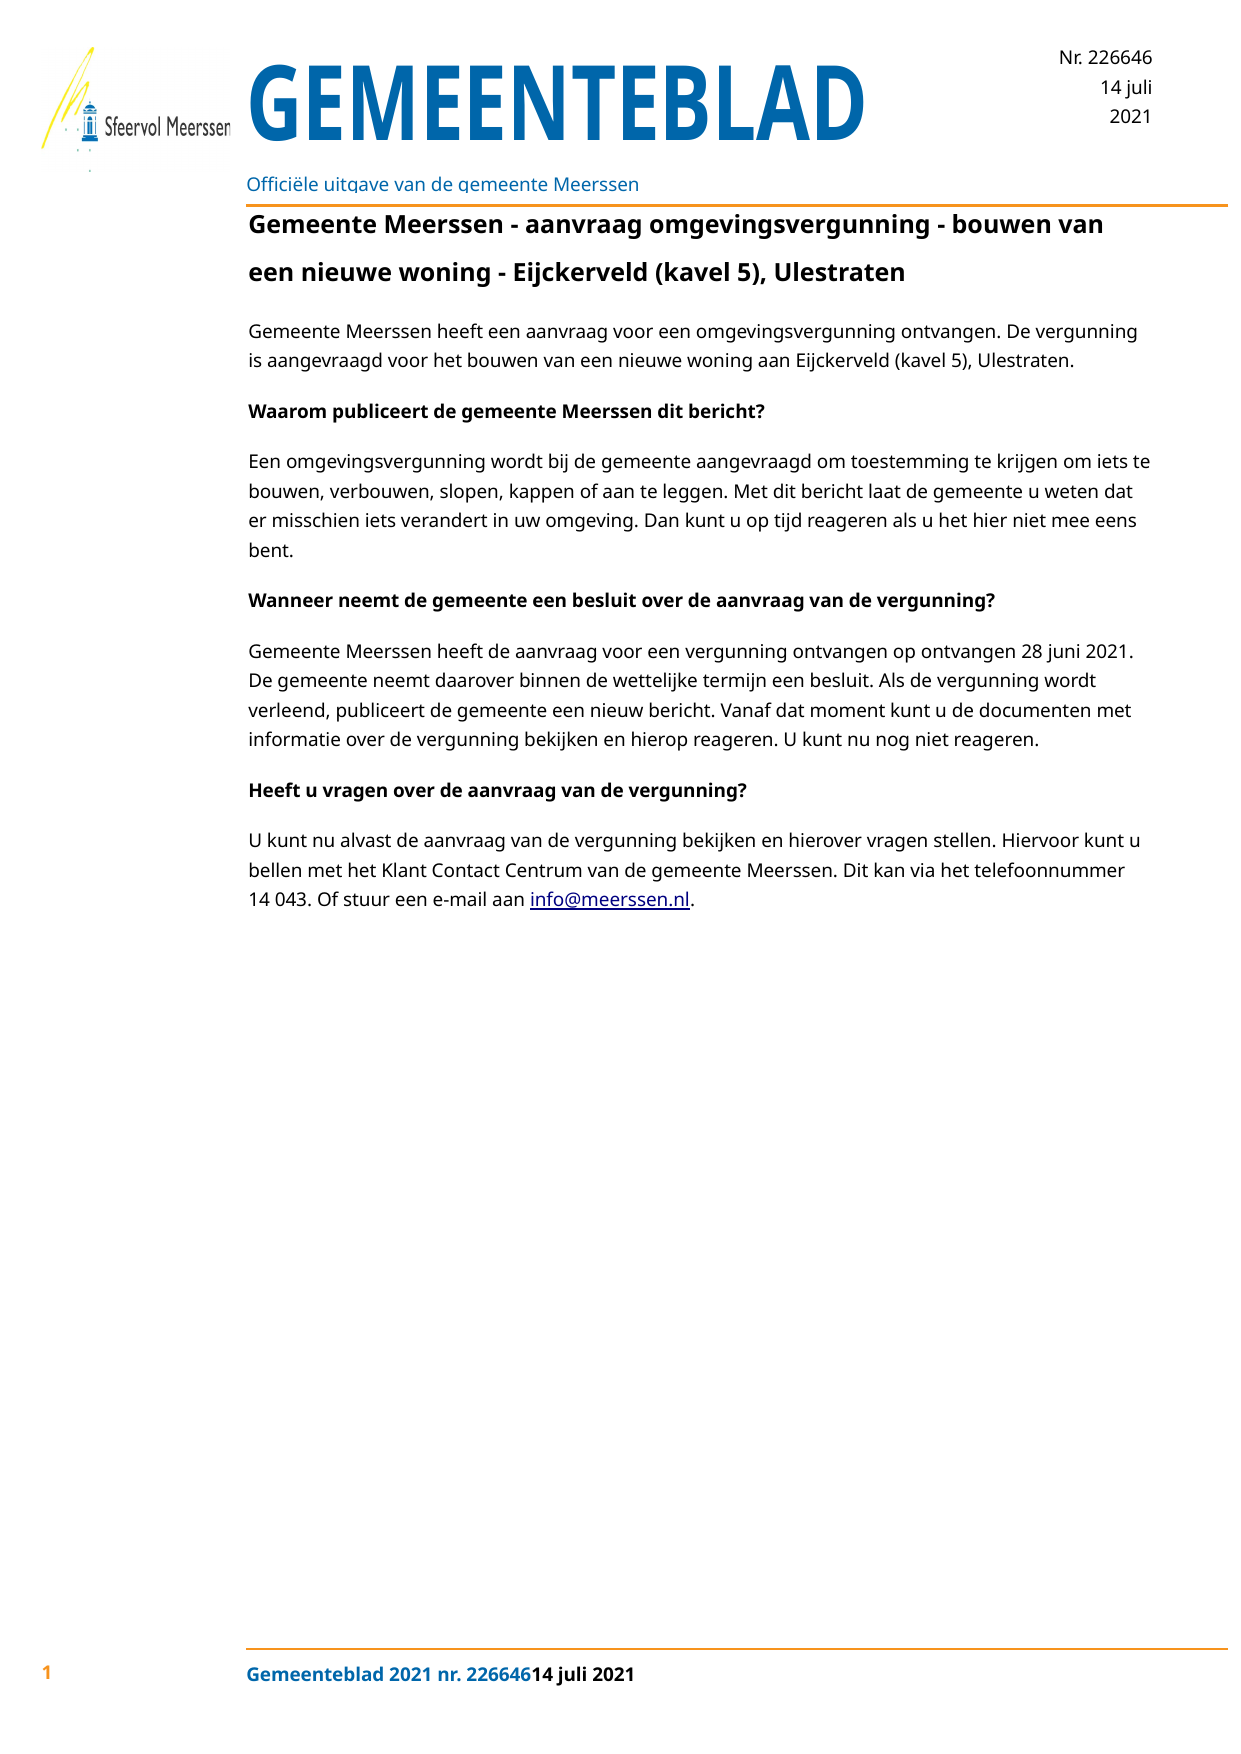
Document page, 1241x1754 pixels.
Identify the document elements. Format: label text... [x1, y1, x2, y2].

text Gemeente Meerssen heeft de aanvraag voor een vergunning ontvangen op ontvangen 28 juni 2021. De gemeente neemt daarover binnen de wettelijke termijn een besluit. Als de vergunning wordt verleend, publiceert de gemeente een nieuw bericht. Vanaf dat moment kunt u de documenten met informatie over de vergunning bekijken en hierop reageren. U kunt nu nog niet reageren. [248, 638, 1152, 752]
picture [41, 47, 231, 172]
text Wanneer neemt de gemeente een besluit over de aanvraag van de vergunning? [248, 587, 1152, 613]
text U kunt nu alvast de aanvraag van de vergunning bekijken en hierover vragen stellen. Hiervoor kunt u bellen met het Klant Contact Centrum van de gemeente Meerssen. Dit kan via het telefoonnummer 14 043. Of stuur een e-mail aan info@meerssen.nl. [248, 827, 1152, 912]
text Gemeente Meerssen - aanvraag omgevingsvergunning - bouwen van een nieuwe woning - Eijckerveld (kavel 5), Ulestraten [248, 207, 1152, 288]
text Gemeente Meerssen heeft een aanvraag voor een omgevingsvergunning ontvangen. De vergunning is aangevraagd voor het bouwen van een nieuwe woning aan Eijckerveld (kavel 5), Ulestraten. [248, 318, 1152, 373]
text Een omgevingsvergunning wordt bij de gemeente aangevraagd om toestemming te krijgen om iets te bouwen, verbouwen, slopen, kappen of aan te leggen. Met dit bericht laat de gemeente u weten dat er misschien iets verandert in uw omgeving. Dan kunt u op tijd reageren als u het hier niet mee eens bent. [248, 448, 1152, 563]
text Waarom publiceert de gemeente Meerssen dit bericht? [248, 398, 1152, 424]
text Heeft u vragen over de aanvraag van de vergunning? [248, 777, 1152, 803]
